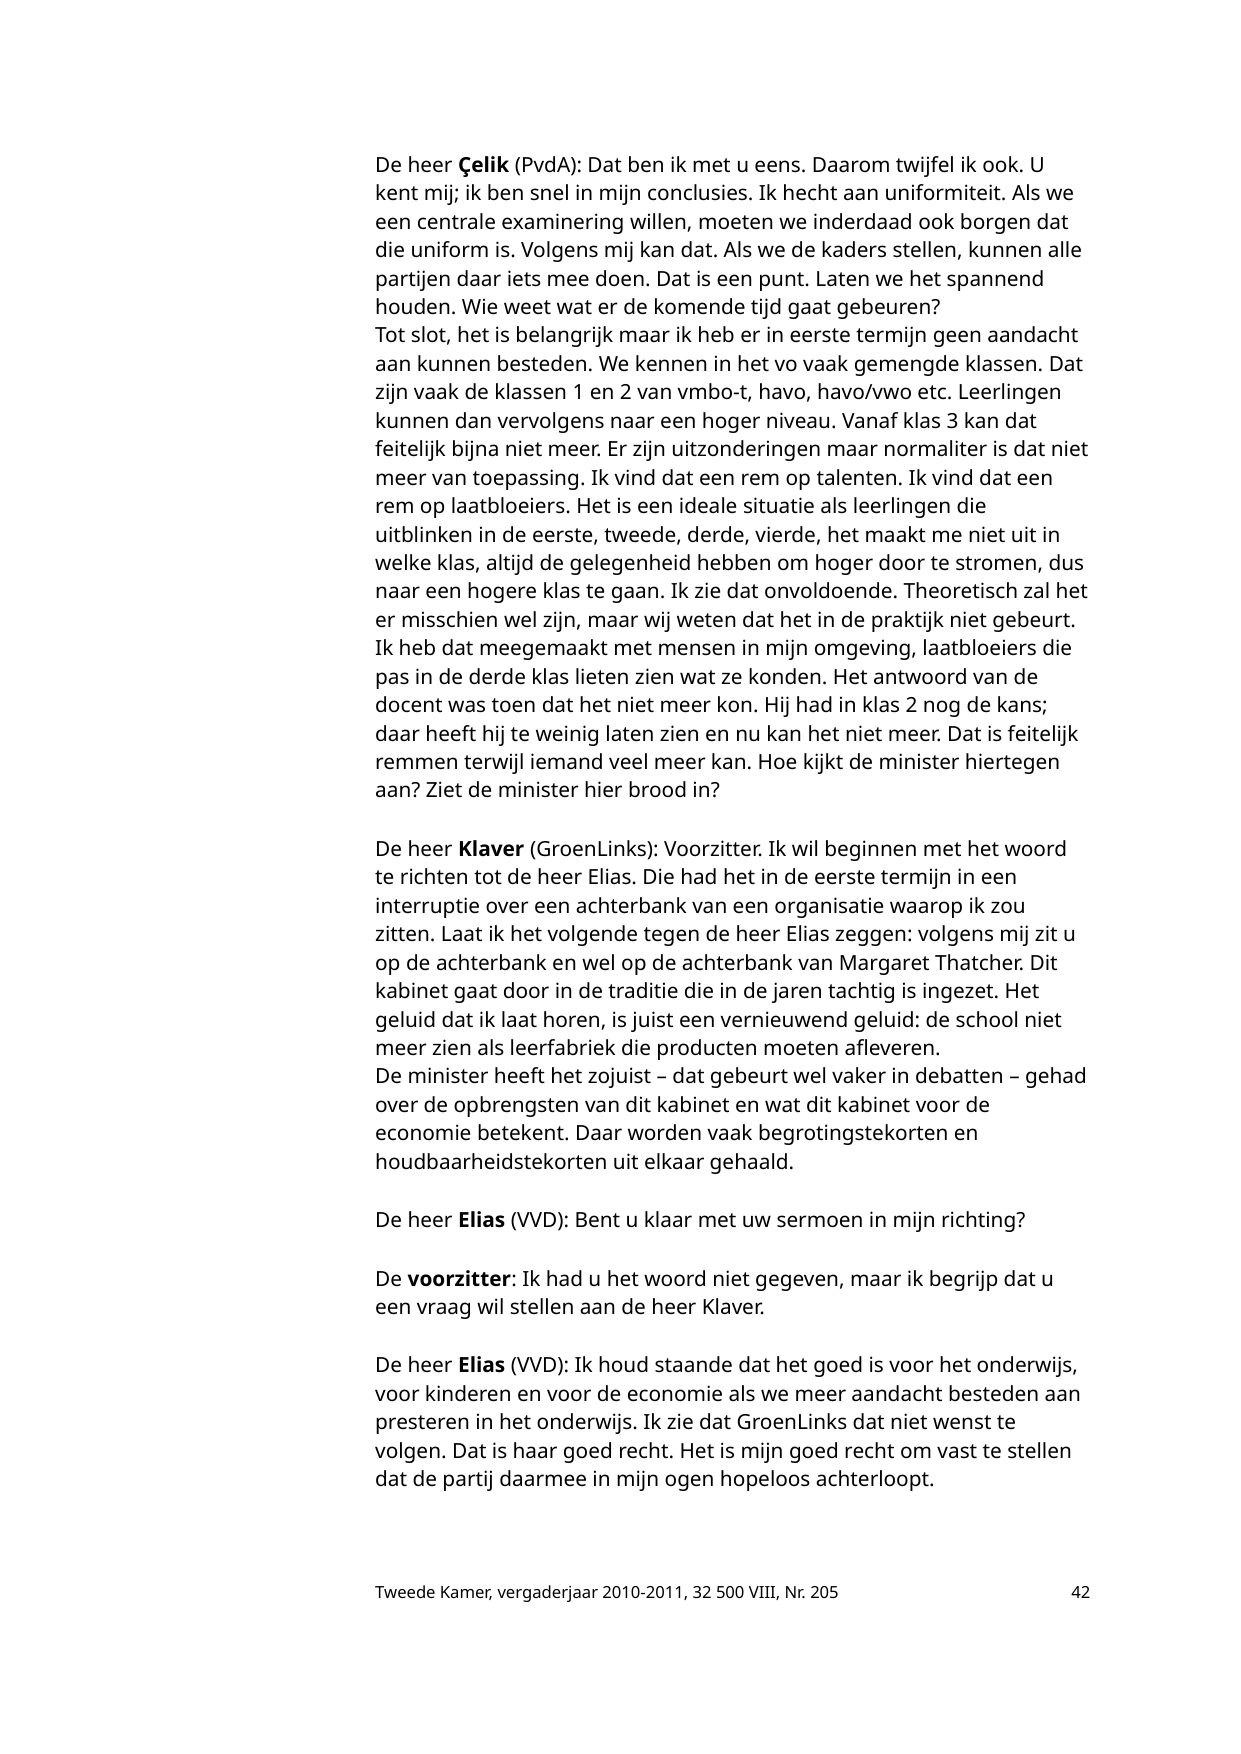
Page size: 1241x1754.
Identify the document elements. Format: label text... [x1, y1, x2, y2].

text Tot slot, het is belangrijk maar ik heb er in eerste termijn geen aandacht aan kunnen besteden. We kennen in het vo vaak gemengde klassen. Dat zijn vaak de klassen 1 en 2 van vmbo-t, havo, havo/vwo etc. Leerlingen kunnen dan vervolgens naar een hoger niveau. Vanaf klas 3 kan dat feitelijk bijna niet meer. Er zijn uitzonderingen maar normaliter is dat niet meer van toepassing. Ik vind dat een rem op talenten. Ik vind dat een rem op laatbloeiers. Het is een ideale situatie als leerlingen die uitblinken in de eerste, tweede, derde, vierde, het maakt me niet uit in welke klas, altijd de gelegenheid hebben om hoger door te stromen, dus naar een hogere klas te gaan. Ik zie dat onvoldoende. Theoretisch zal het er misschien wel zijn, maar wij weten dat het in de praktijk niet gebeurt. Ik heb dat meegemaakt met mensen in mijn omgeving, laatbloeiers die pas in de derde klas lieten zien wat ze konden. Het antwoord van de docent was toen dat het niet meer kon. Hij had in klas 2 nog de kans; daar heeft hij te weinig laten zien en nu kan het niet meer. Dat is feitelijk remmen terwijl iemand veel meer kan. Hoe kijkt de minister hiertegen aan? Ziet de minister hier brood in? [375, 321, 1090, 804]
text De heer Elias (VVD): Bent u klaar met uw sermoen in mijn richting? [375, 1205, 1090, 1234]
text De heer Elias (VVD): Ik houd staande dat het goed is voor het onderwijs, voor kinderen en voor de economie als we meer aandacht besteden aan presteren in het onderwijs. Ik zie dat GroenLinks dat niet wenst te volgen. Dat is haar goed recht. Het is mijn goed recht om vast te stellen dat de partij daarmee in mijn ogen hopeloos achterloopt. [375, 1351, 1090, 1493]
text De voorzitter: Ik had u het woord niet gegeven, maar ik begrijp dat u een vraag wil stellen aan de heer Klaver. [375, 1264, 1090, 1321]
text De heer Klaver (GroenLinks): Voorzitter. Ik wil beginnen met het woord te richten tot de heer Elias. Die had het in de eerste termijn in een interruptie over een achterbank van een organisatie waarop ik zou zitten. Laat ik het volgende tegen de heer Elias zeggen: volgens mij zit u op de achterbank en wel op de achterbank van Margaret Thatcher. Dit kabinet gaat door in de traditie die in de jaren tachtig is ingezet. Het geluid dat ik laat horen, is juist een vernieuwend geluid: de school niet meer zien als leerfabriek die producten moeten afleveren. [375, 834, 1090, 1062]
text De heer Çelik (PvdA): Dat ben ik met u eens. Daarom twijfel ik ook. U kent mij; ik ben snel in mijn conclusies. Ik hecht aan uniformiteit. Als we een centrale examinering willen, moeten we inderdaad ook borgen dat die uniform is. Volgens mij kan dat. Als we de kaders stellen, kunnen alle partijen daar iets mee doen. Dat is een punt. Laten we het spannend houden. Wie weet wat er de komende tijd gaat gebeuren? [375, 150, 1090, 321]
text De minister heeft het zojuist – dat gebeurt wel vaker in debatten – gehad over de opbrengsten van dit kabinet en wat dit kabinet voor de economie betekent. Daar worden vaak begrotingstekorten en houdbaarheidstekorten uit elkaar gehaald. [375, 1062, 1090, 1175]
